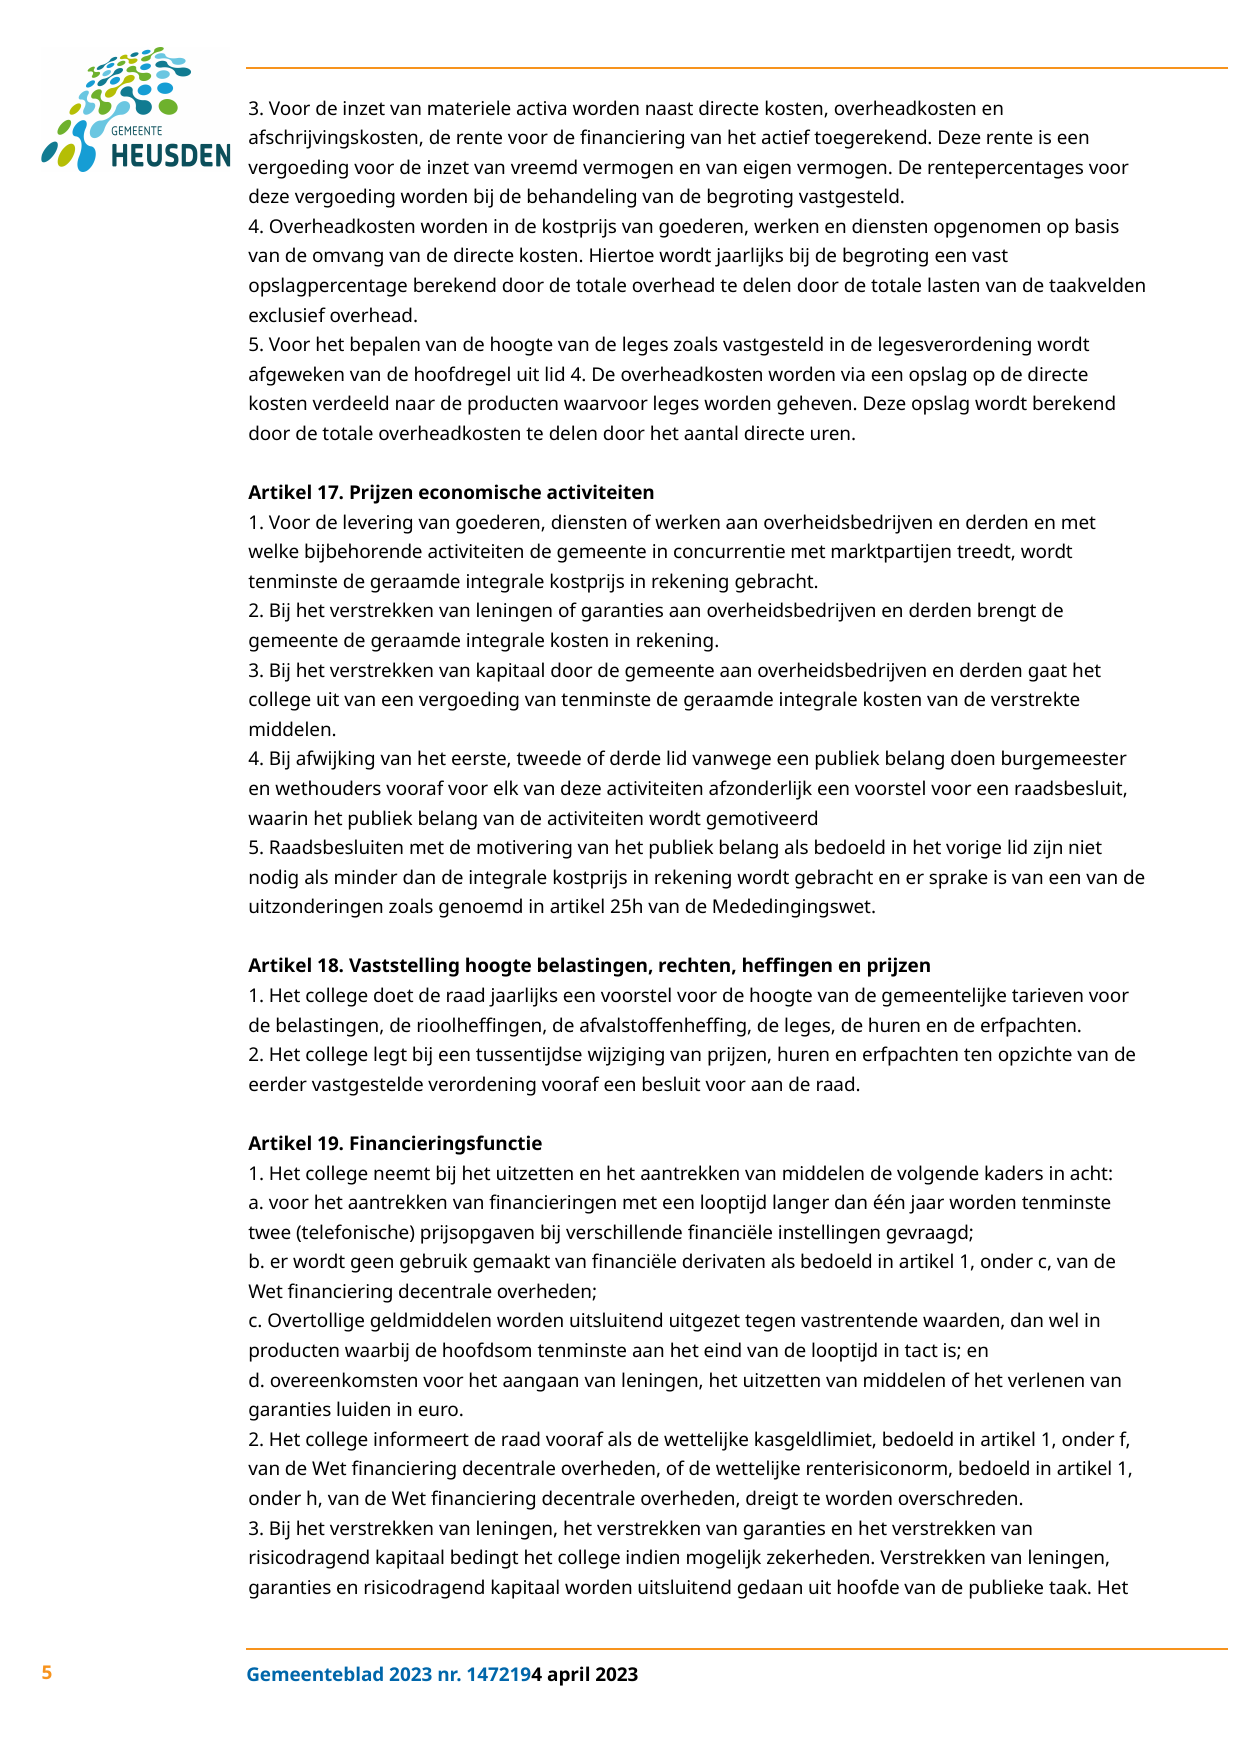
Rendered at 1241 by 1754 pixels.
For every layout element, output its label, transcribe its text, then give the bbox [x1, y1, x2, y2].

text a. voor het aantrekken van financieringen met een looptijd langer dan één jaar worden tenminste twee (telefonische) prijsopgaven bij verschillende financiële instellingen gevraagd; [248, 1189, 1152, 1245]
text d. overeenkomsten voor het aangaan van leningen, het uitzetten van middelen of het verlenen van garanties luiden in euro. [248, 1367, 1152, 1422]
text Artikel 17. Prijzen economische activiteiten [248, 479, 1152, 505]
text 3. Bij het verstrekken van kapitaal door de gemeente aan overheidsbedrijven en derden gaat het college uit van een vergoeding van tenminste de geraamde integrale kosten van de verstrekte middelen. [248, 657, 1152, 742]
text 4. Overheadkosten worden in de kostprijs van goederen, werken en diensten opgenomen op basis van de omvang van de directe kosten. Hiertoe wordt jaarlijks bij de begroting een vast opslagpercentage berekend door de totale overhead te delen door de totale lasten van de taakvelden exclusief overhead. [248, 213, 1152, 328]
text 4. Bij afwijking van het eerste, tweede of derde lid vanwege een publiek belang doen burgemeester en wethouders vooraf voor elk van deze activiteiten afzonderlijk een voorstel voor een raadsbesluit, waarin het publiek belang van de activiteiten wordt gemotiveerd [248, 746, 1152, 831]
text c. Overtollige geldmiddelen worden uitsluitend uitgezet tegen vastrentende waarden, dan wel in producten waarbij de hoofdsom tenminste aan het eind van de looptijd in tact is; en [248, 1308, 1152, 1363]
text 1. Voor de levering van goederen, diensten of werken aan overheidsbedrijven en derden en met welke bijbehorende activiteiten de gemeente in concurrentie met marktpartijen treedt, wordt tenminste de geraamde integrale kostprijs in rekening gebracht. [248, 509, 1152, 594]
text 2. Bij het verstrekken van leningen of garanties aan overheidsbedrijven en derden brengt de gemeente de geraamde integrale kosten in rekening. [248, 598, 1152, 653]
text 3. Bij het verstrekken van leningen, het verstrekken van garanties en het verstrekken van risicodragend kapitaal bedingt het college indien mogelijk zekerheden. Verstrekken van leningen, garanties en risicodragend kapitaal worden uitsluitend gedaan uit hoofde van de publieke taak. Het [248, 1515, 1152, 1600]
text 2. Het college legt bij een tussentijdse wijziging van prijzen, huren en erfpachten ten opzichte van de eerder vastgestelde verordening vooraf een besluit voor aan de raad. [248, 1041, 1152, 1097]
text 1. Het college neemt bij het uitzetten en het aantrekken van middelen de volgende kaders in acht: [248, 1160, 1152, 1186]
picture [41, 47, 231, 172]
text 5. Raadsbesluiten met de motivering van het publiek belang als bedoeld in het vorige lid zijn niet nodig als minder dan de integrale kostprijs in rekening wordt gebracht en er sprake is van een van de uitzonderingen zoals genoemd in artikel 25h van de Mededingingswet. [248, 834, 1152, 919]
text 5. Voor het bepalen van de hoogte van de leges zoals vastgesteld in de legesverordening wordt afgeweken van de hoofdregel uit lid 4. De overheadkosten worden via een opslag op de directe kosten verdeeld naar de producten waarvoor leges worden geheven. Deze opslag wordt berekend door de totale overheadkosten te delen door het aantal directe uren. [248, 331, 1152, 446]
text 2. Het college informeert de raad vooraf als de wettelijke kasgeldlimiet, bedoeld in artikel 1, onder f, van de Wet financiering decentrale overheden, of de wettelijke renterisiconorm, bedoeld in artikel 1, onder h, van de Wet financiering decentrale overheden, dreigt te worden overschreden. [248, 1426, 1152, 1511]
text 3. Voor de inzet van materiele activa worden naast directe kosten, overheadkosten en afschrijvingskosten, de rente voor de financiering van het actief toegerekend. Deze rente is een vergoeding voor de inzet van vreemd vermogen en van eigen vermogen. De rentepercentages voor deze vergoeding worden bij de behandeling van de begroting vastgesteld. [248, 95, 1152, 209]
text Artikel 18. Vaststelling hoogte belastingen, rechten, heffingen en prijzen [248, 953, 1152, 978]
text b. er wordt geen gebruik gemaakt van financiële derivaten als bedoeld in artikel 1, onder c, van de Wet financiering decentrale overheden; [248, 1248, 1152, 1304]
text 1. Het college doet de raad jaarlijks een voorstel voor de hoogte van de gemeentelijke tarieven voor de belastingen, de rioolheffingen, de afvalstoffenheffing, de leges, de huren en de erfpachten. [248, 982, 1152, 1038]
text Artikel 19. Financieringsfunctie [248, 1130, 1152, 1156]
